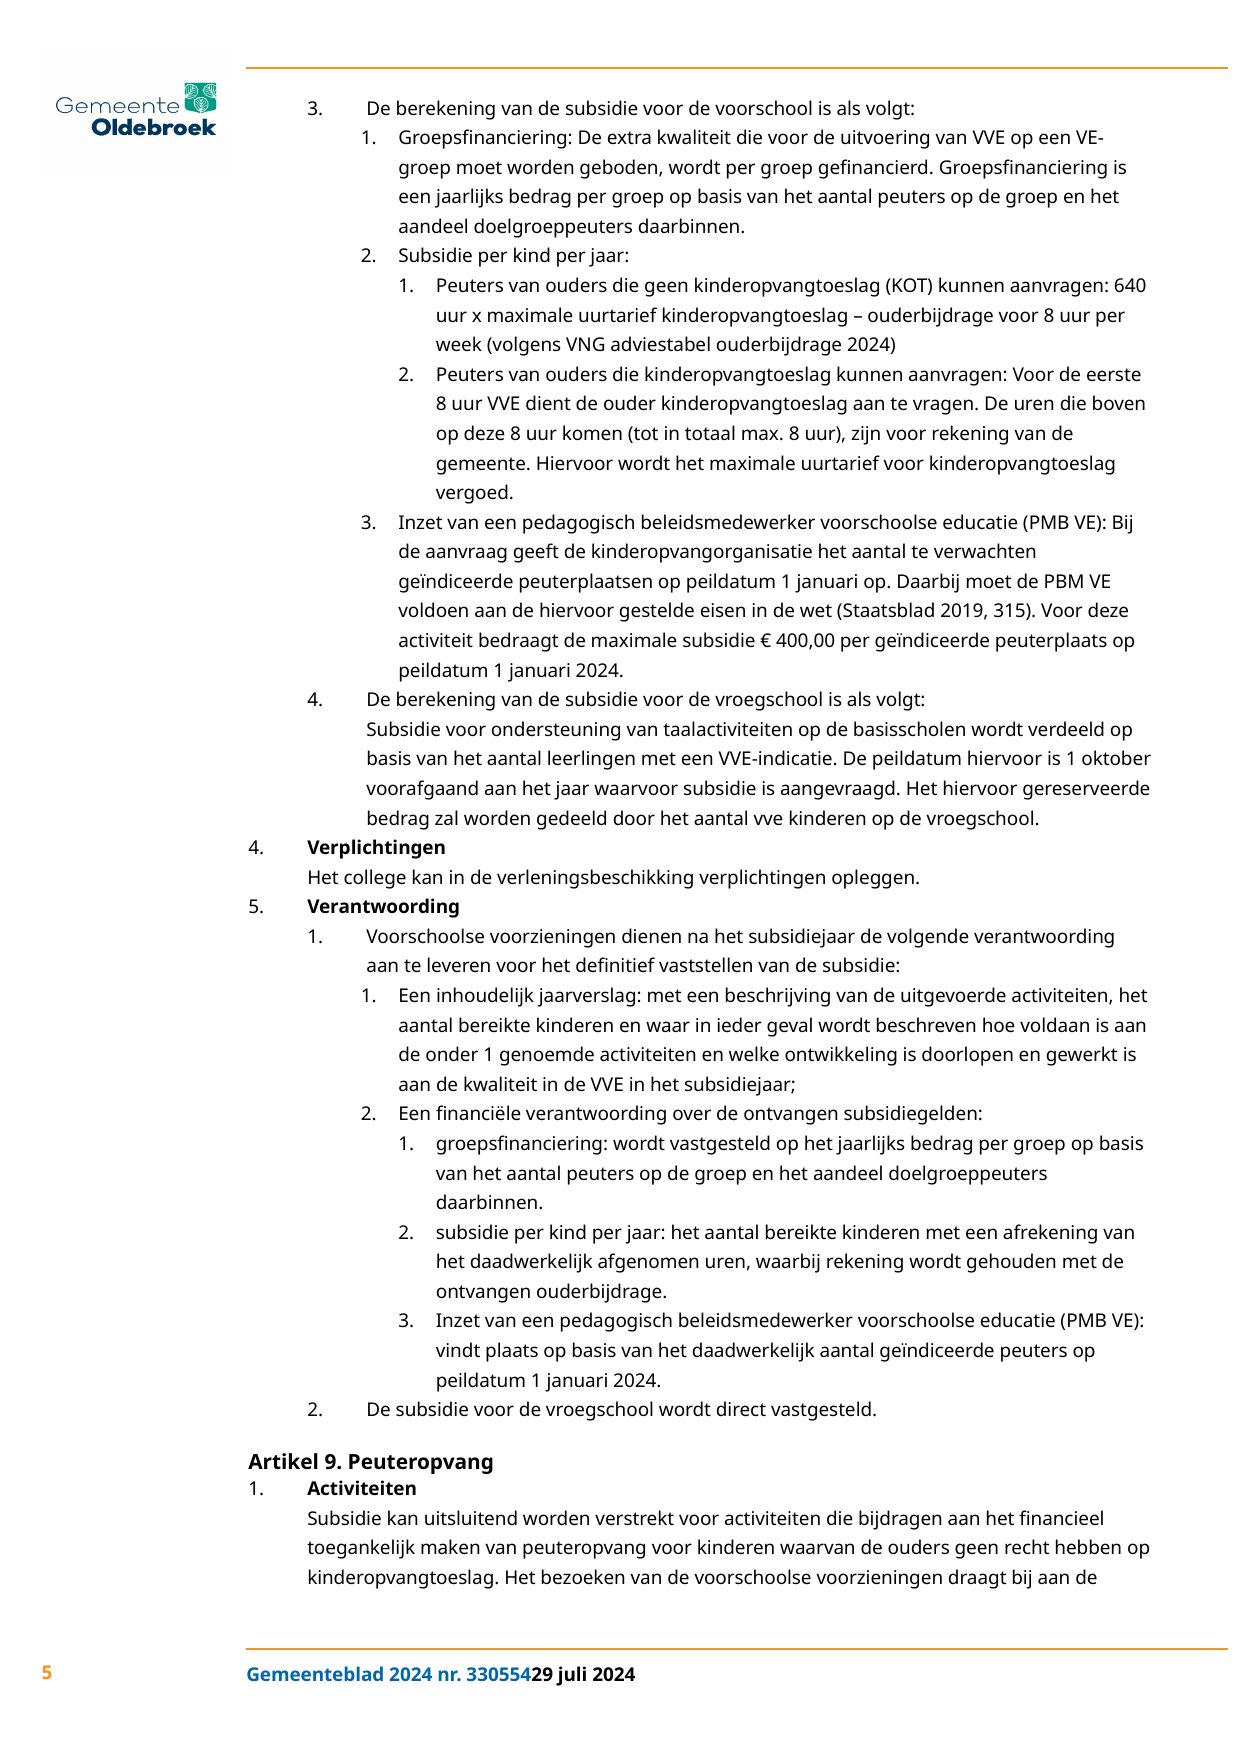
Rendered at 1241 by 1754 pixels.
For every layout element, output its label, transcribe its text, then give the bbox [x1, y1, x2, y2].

list Peuters van ouders die kinderopvangtoeslag kunnen aanvragen: Voor de eerste 8 uur VVE dient de ouder kinderopvangtoeslag aan te vragen. De uren die boven op deze 8 uur komen (tot in totaal max. 8 uur), zijn voor rekening van de gemeente. Hiervoor wordt het maximale uurtarief voor kinderopvangtoeslag vergoed. [398, 361, 1152, 505]
list De berekening van de subsidie voor de voorschool is als volgt: [307, 95, 1152, 121]
list groepsfinanciering: wordt vastgesteld op het jaarlijks bedrag per groep op basis van het aantal peuters op de groep en het aandeel doelgroeppeuters daarbinnen. [398, 1130, 1152, 1215]
picture [41, 47, 231, 172]
list Voorschoolse voorzieningen dienen na het subsidiejaar de volgende verantwoording aan te leveren voor het definitief vaststellen van de subsidie: [307, 923, 1152, 978]
list Subsidie kan uitsluitend worden verstrekt voor activiteiten die bijdragen aan het financieel toegankelijk maken van peuteropvang voor kinderen waarvan de ouders geen recht hebben op kinderopvangtoeslag. Het bezoeken van de voorschoolse voorzieningen draagt bij aan de [248, 1505, 1152, 1590]
list Een financiële verantwoording over de ontvangen subsidiegelden: [361, 1101, 1152, 1126]
list subsidie per kind per jaar: het aantal bereikte kinderen met een afrekening van het daadwerkelijk afgenomen uren, waarbij rekening wordt gehouden met de ontvangen ouderbijdrage. [398, 1219, 1152, 1304]
list Het college kan in de verleningsbeschikking verplichtingen opleggen. [248, 864, 1152, 890]
list Een inhoudelijk jaarverslag: met een beschrijving van de uitgevoerde activiteiten, het aantal bereikte kinderen en waar in ieder geval wordt beschreven hoe voldaan is aan de onder 1 genoemde activiteiten en welke ontwikkeling is doorlopen en gewerkt is aan de kwaliteit in de VVE in het subsidiejaar; [361, 982, 1152, 1097]
list Inzet van een pedagogisch beleidsmedewerker voorschoolse educatie (PMB VE): Bij de aanvraag geeft de kinderopvangorganisatie het aantal te verwachten geïndiceerde peuterplaatsen op peildatum 1 januari op. Daarbij moet de PBM VE voldoen aan de hiervoor gestelde eisen in de wet (Staatsblad 2019, 315). Voor deze activiteit bedraagt de maximale subsidie € 400,00 per geïndiceerde peuterplaats op peildatum 1 januari 2024. [361, 509, 1152, 683]
list De berekening van de subsidie voor de vroegschool is als volgt: [307, 686, 1152, 712]
list Verantwoording [248, 893, 1152, 919]
list Inzet van een pedagogisch beleidsmedewerker voorschoolse educatie (PMB VE): vindt plaats op basis van het daadwerkelijk aantal geïndiceerde peuters op peildatum 1 januari 2024. [398, 1308, 1152, 1393]
list Subsidie voor ondersteuning van taalactiviteiten op de basisscholen wordt verdeeld op basis van het aantal leerlingen met een VVE-indicatie. De peildatum hiervoor is 1 oktober voorafgaand aan het jaar waarvoor subsidie is aangevraagd. Het hiervoor gereserveerde bedrag zal worden gedeeld door het aantal vve kinderen op de vroegschool. [307, 716, 1152, 831]
list Groepsfinanciering: De extra kwaliteit die voor de uitvoering van VVE op een VE-groep moet worden geboden, wordt per groep gefinancierd. Groepsfinanciering is een jaarlijks bedrag per groep op basis van het aantal peuters op de groep en het aandeel doelgroeppeuters daarbinnen. [361, 124, 1152, 239]
list De subsidie voor de vroegschool wordt direct vastgesteld. [307, 1396, 1152, 1422]
list Verplichtingen [248, 834, 1152, 860]
list Peuters van ouders die geen kinderopvangtoeslag (KOT) kunnen aanvragen: 640 uur x maximale uurtarief kinderopvangtoeslag – ouderbijdrage voor 8 uur per week (volgens VNG adviestabel ouderbijdrage 2024) [398, 272, 1152, 357]
text Artikel 9. Peuteropvang [248, 1447, 1152, 1475]
list Activiteiten [248, 1475, 1152, 1501]
list Subsidie per kind per jaar: [361, 243, 1152, 268]
